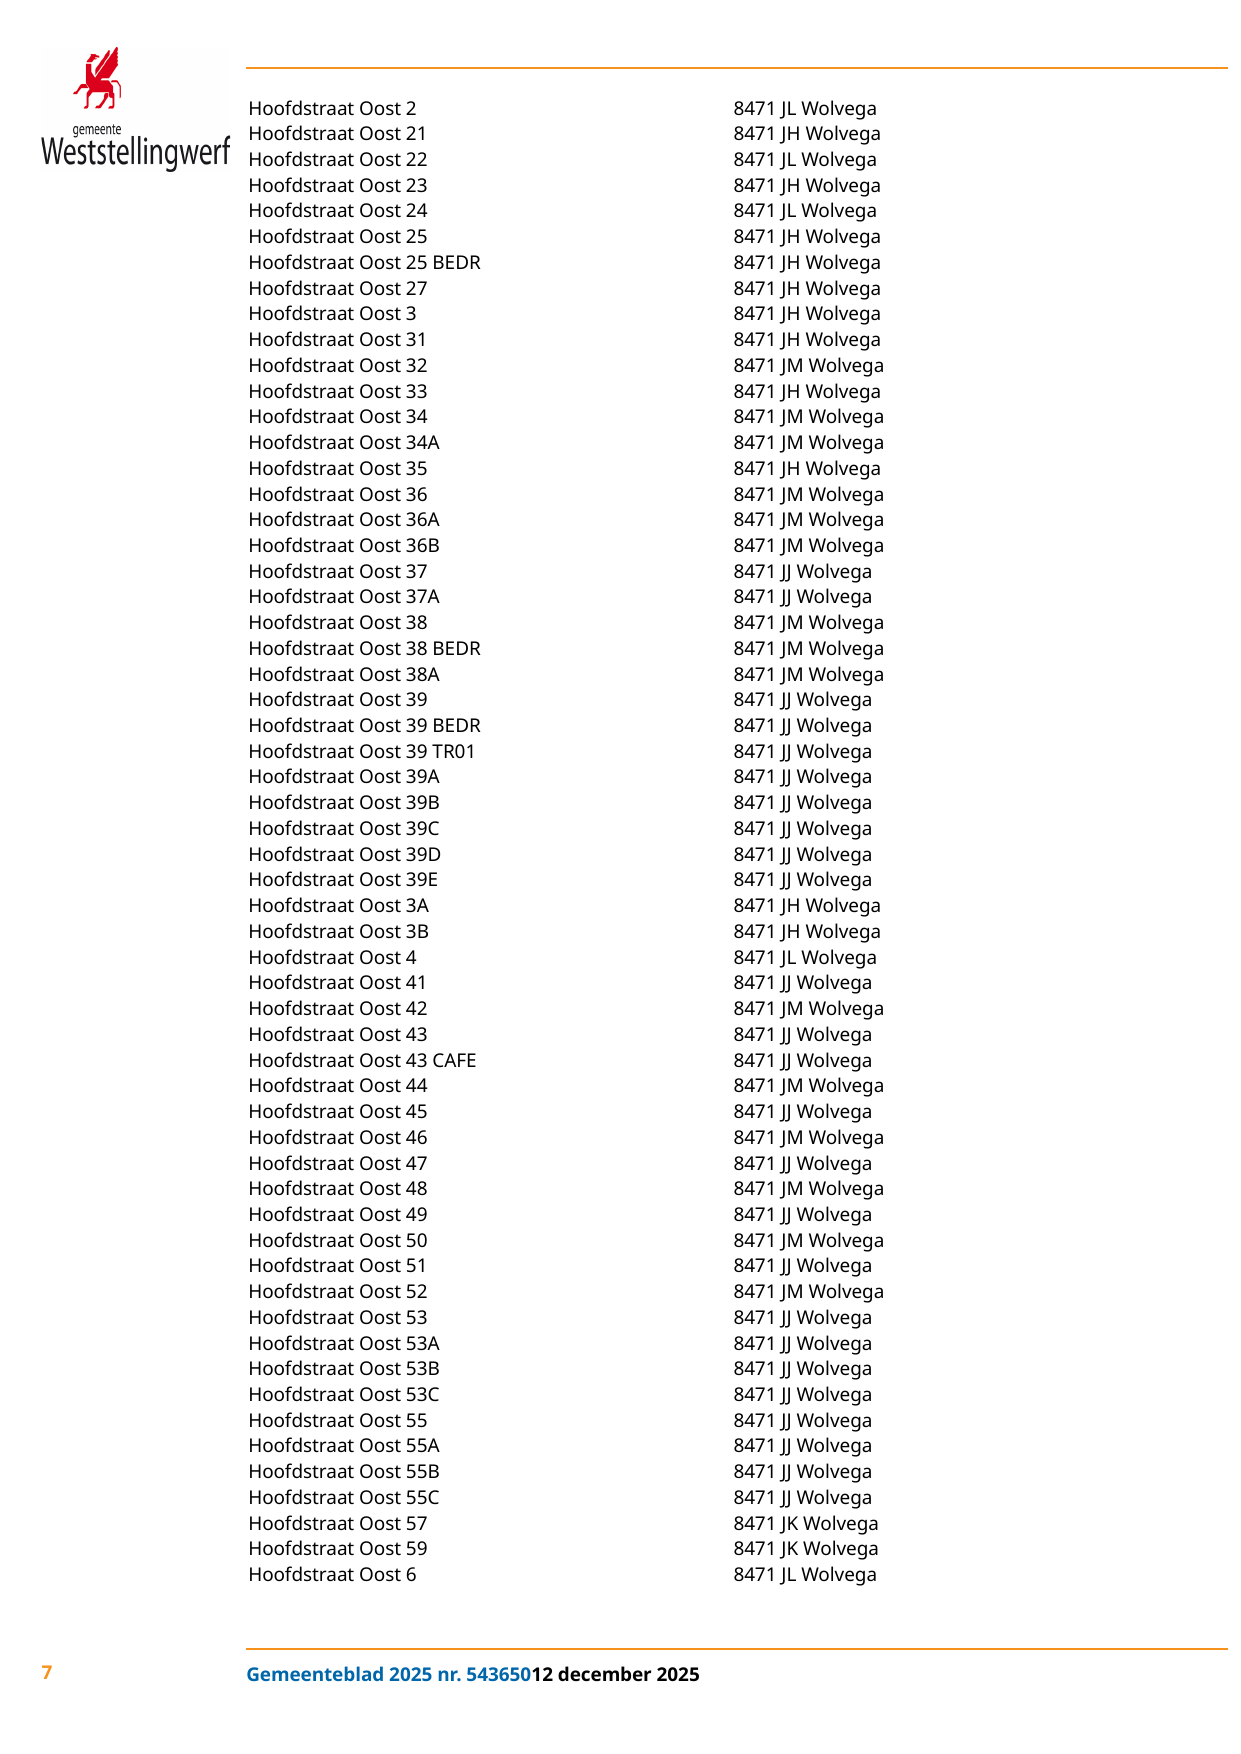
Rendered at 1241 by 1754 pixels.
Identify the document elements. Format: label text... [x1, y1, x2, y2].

table_cell Hoofdstraat Oost 32 [248, 352, 733, 378]
table_cell Hoofdstraat Oost 42 [248, 995, 733, 1021]
table_cell Hoofdstraat Oost 53 [248, 1304, 733, 1330]
table_cell Hoofdstraat Oost 49 [248, 1201, 733, 1227]
table_cell 8471 JK Wolvega [733, 1536, 1152, 1561]
table_cell Hoofdstraat Oost 38 [248, 609, 733, 635]
table_cell Hoofdstraat Oost 39 [248, 687, 733, 712]
table_cell 8471 JM Wolvega [733, 429, 1152, 455]
table_cell 8471 JJ Wolvega [733, 1484, 1152, 1510]
table_cell Hoofdstraat Oost 3B [248, 918, 733, 944]
table_cell Hoofdstraat Oost 55 [248, 1407, 733, 1433]
table_cell 8471 JM Wolvega [733, 1175, 1152, 1201]
table_cell Hoofdstraat Oost 57 [248, 1510, 733, 1536]
table_cell Hoofdstraat Oost 50 [248, 1227, 733, 1253]
table_cell 8471 JK Wolvega [733, 1510, 1152, 1536]
table_cell 8471 JM Wolvega [733, 1124, 1152, 1150]
table_cell Hoofdstraat Oost 39 BEDR [248, 712, 733, 738]
table_cell 8471 JL Wolvega [733, 95, 1152, 121]
table_cell Hoofdstraat Oost 55B [248, 1459, 733, 1484]
table_cell 8471 JJ Wolvega [733, 1433, 1152, 1458]
table_cell 8471 JJ Wolvega [733, 1304, 1152, 1330]
table_cell 8471 JJ Wolvega [733, 1407, 1152, 1433]
picture [41, 47, 231, 172]
table_cell 8471 JL Wolvega [733, 146, 1152, 172]
table_cell Hoofdstraat Oost 53C [248, 1381, 733, 1407]
table_cell Hoofdstraat Oost 38 BEDR [248, 635, 733, 661]
table_cell Hoofdstraat Oost 21 [248, 121, 733, 146]
table_cell Hoofdstraat Oost 44 [248, 1073, 733, 1098]
table_cell Hoofdstraat Oost 41 [248, 970, 733, 995]
table_cell 8471 JJ Wolvega [733, 1021, 1152, 1047]
table_cell Hoofdstraat Oost 31 [248, 326, 733, 352]
table_cell 8471 JJ Wolvega [733, 712, 1152, 738]
table_cell 8471 JM Wolvega [733, 506, 1152, 532]
table_cell Hoofdstraat Oost 34A [248, 429, 733, 455]
table_cell 8471 JH Wolvega [733, 326, 1152, 352]
table_cell Hoofdstraat Oost 46 [248, 1124, 733, 1150]
table_cell 8471 JJ Wolvega [733, 764, 1152, 789]
table_cell 8471 JJ Wolvega [733, 1150, 1152, 1175]
table_cell 8471 JL Wolvega [733, 1561, 1152, 1587]
table_cell Hoofdstraat Oost 35 [248, 455, 733, 481]
table_cell Hoofdstraat Oost 52 [248, 1278, 733, 1304]
table_cell Hoofdstraat Oost 37A [248, 584, 733, 609]
table_cell 8471 JH Wolvega [733, 918, 1152, 944]
table_cell Hoofdstraat Oost 3 [248, 301, 733, 326]
table_cell 8471 JH Wolvega [733, 455, 1152, 481]
table_cell Hoofdstraat Oost 6 [248, 1561, 733, 1587]
table_cell Hoofdstraat Oost 22 [248, 146, 733, 172]
table_cell Hoofdstraat Oost 47 [248, 1150, 733, 1175]
table_cell 8471 JJ Wolvega [733, 1201, 1152, 1227]
table_cell 8471 JM Wolvega [733, 404, 1152, 429]
table_cell Hoofdstraat Oost 23 [248, 172, 733, 198]
table_cell Hoofdstraat Oost 39D [248, 841, 733, 867]
table_cell 8471 JJ Wolvega [733, 1047, 1152, 1072]
table_cell 8471 JH Wolvega [733, 301, 1152, 326]
table_cell 8471 JH Wolvega [733, 275, 1152, 301]
table_cell Hoofdstraat Oost 51 [248, 1253, 733, 1278]
table_cell Hoofdstraat Oost 4 [248, 944, 733, 969]
table_cell 8471 JM Wolvega [733, 1227, 1152, 1253]
table_cell 8471 JM Wolvega [733, 352, 1152, 378]
table_cell Hoofdstraat Oost 37 [248, 558, 733, 584]
table_cell 8471 JM Wolvega [733, 1278, 1152, 1304]
table_cell Hoofdstraat Oost 24 [248, 198, 733, 223]
table_cell 8471 JH Wolvega [733, 121, 1152, 146]
table_cell 8471 JH Wolvega [733, 893, 1152, 918]
table_cell Hoofdstraat Oost 38A [248, 661, 733, 687]
table_cell 8471 JM Wolvega [733, 661, 1152, 687]
table_cell Hoofdstraat Oost 53A [248, 1330, 733, 1356]
table_cell Hoofdstraat Oost 43 [248, 1021, 733, 1047]
table_cell 8471 JH Wolvega [733, 249, 1152, 275]
table_cell 8471 JJ Wolvega [733, 558, 1152, 584]
table_cell Hoofdstraat Oost 39A [248, 764, 733, 789]
table_cell Hoofdstraat Oost 59 [248, 1536, 733, 1561]
table_cell Hoofdstraat Oost 2 [248, 95, 733, 121]
table_cell 8471 JJ Wolvega [733, 790, 1152, 815]
table_cell 8471 JJ Wolvega [733, 687, 1152, 712]
table_cell 8471 JJ Wolvega [733, 867, 1152, 892]
table_cell Hoofdstraat Oost 43 CAFE [248, 1047, 733, 1072]
table_cell Hoofdstraat Oost 39C [248, 815, 733, 841]
table_cell 8471 JJ Wolvega [733, 738, 1152, 764]
table_cell 8471 JM Wolvega [733, 635, 1152, 661]
table_cell Hoofdstraat Oost 48 [248, 1175, 733, 1201]
table_cell Hoofdstraat Oost 39E [248, 867, 733, 892]
table_cell Hoofdstraat Oost 55C [248, 1484, 733, 1510]
table_cell 8471 JH Wolvega [733, 224, 1152, 249]
table_cell 8471 JL Wolvega [733, 198, 1152, 223]
table_cell 8471 JM Wolvega [733, 481, 1152, 506]
table_cell 8471 JJ Wolvega [733, 970, 1152, 995]
table_cell 8471 JJ Wolvega [733, 584, 1152, 609]
table_cell Hoofdstraat Oost 36A [248, 506, 733, 532]
table_cell 8471 JJ Wolvega [733, 1330, 1152, 1356]
table_cell Hoofdstraat Oost 53B [248, 1356, 733, 1381]
table_cell 8471 JM Wolvega [733, 609, 1152, 635]
table_cell 8471 JM Wolvega [733, 532, 1152, 558]
table_cell Hoofdstraat Oost 55A [248, 1433, 733, 1458]
table_cell Hoofdstraat Oost 27 [248, 275, 733, 301]
table_cell 8471 JJ Wolvega [733, 1098, 1152, 1124]
table_cell Hoofdstraat Oost 34 [248, 404, 733, 429]
table_cell 8471 JJ Wolvega [733, 1459, 1152, 1484]
table_cell 8471 JJ Wolvega [733, 1253, 1152, 1278]
table_cell 8471 JJ Wolvega [733, 1381, 1152, 1407]
table_cell 8471 JH Wolvega [733, 378, 1152, 403]
table_cell Hoofdstraat Oost 45 [248, 1098, 733, 1124]
table_cell 8471 JM Wolvega [733, 995, 1152, 1021]
table_cell 8471 JH Wolvega [733, 172, 1152, 198]
table_cell 8471 JL Wolvega [733, 944, 1152, 969]
table_cell 8471 JJ Wolvega [733, 1356, 1152, 1381]
table_cell Hoofdstraat Oost 39 TR01 [248, 738, 733, 764]
table_cell 8471 JJ Wolvega [733, 841, 1152, 867]
table_cell Hoofdstraat Oost 3A [248, 893, 733, 918]
table_cell Hoofdstraat Oost 39B [248, 790, 733, 815]
table_cell Hoofdstraat Oost 36B [248, 532, 733, 558]
table_cell Hoofdstraat Oost 33 [248, 378, 733, 403]
table_cell 8471 JM Wolvega [733, 1073, 1152, 1098]
table_cell Hoofdstraat Oost 25 [248, 224, 733, 249]
table_cell Hoofdstraat Oost 36 [248, 481, 733, 506]
table_cell 8471 JJ Wolvega [733, 815, 1152, 841]
table_cell Hoofdstraat Oost 25 BEDR [248, 249, 733, 275]
